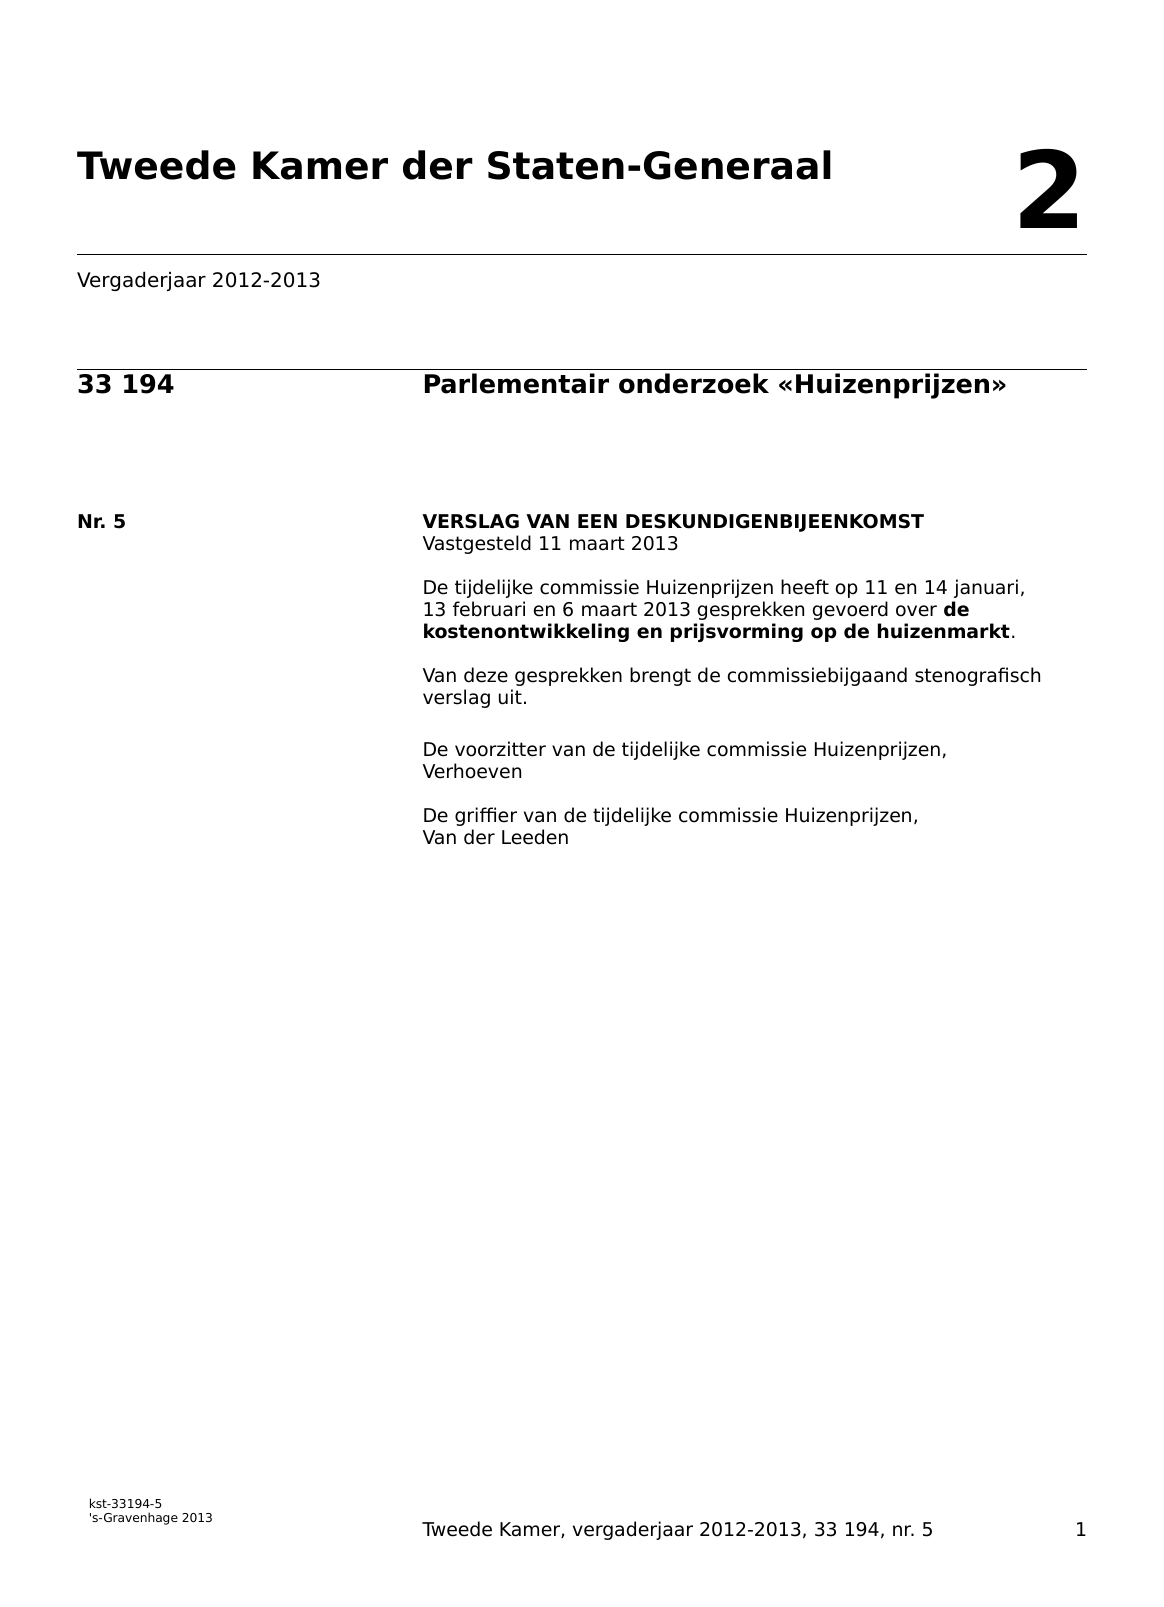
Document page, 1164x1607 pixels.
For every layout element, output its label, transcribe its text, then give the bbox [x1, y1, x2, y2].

table_cell Vergaderjaar 2012-2013 [77, 255, 1087, 369]
text De voorzitter van de tijdelijke commissie Huizenprijzen, Verhoeven [422, 739, 1087, 783]
subtitle 33 194 Parlementair onderzoek «Huizenprijzen» [77, 370, 1087, 399]
text Vastgesteld 11 maart 2013 [422, 532, 1087, 554]
text 's-Gravenhage 2013 [88, 1511, 323, 1525]
text De tijdelijke commissie Huizenprijzen heeft op 11 en 14 januari, 13 februari en 6 maart 2013 gesprekken gevoerd over de kostenontwikkeling en prijsvorming op de huizenmarkt. [422, 577, 1087, 643]
text Van deze gesprekken brengt de commissiebijgaand stenografisch verslag uit. [422, 665, 1087, 709]
subtitle Nr. 5 VERSLAG VAN EEN DESKUNDIGENBIJEENKOMST [77, 511, 1087, 532]
text De griffier van de tijdelijke commissie Huizenprijzen, Van der Leeden [422, 805, 1087, 849]
text kst-33194-5 [88, 1497, 323, 1511]
table_header Tweede Kamer der Staten-Generaal [77, 130, 886, 254]
table_header 2 [886, 130, 1087, 254]
